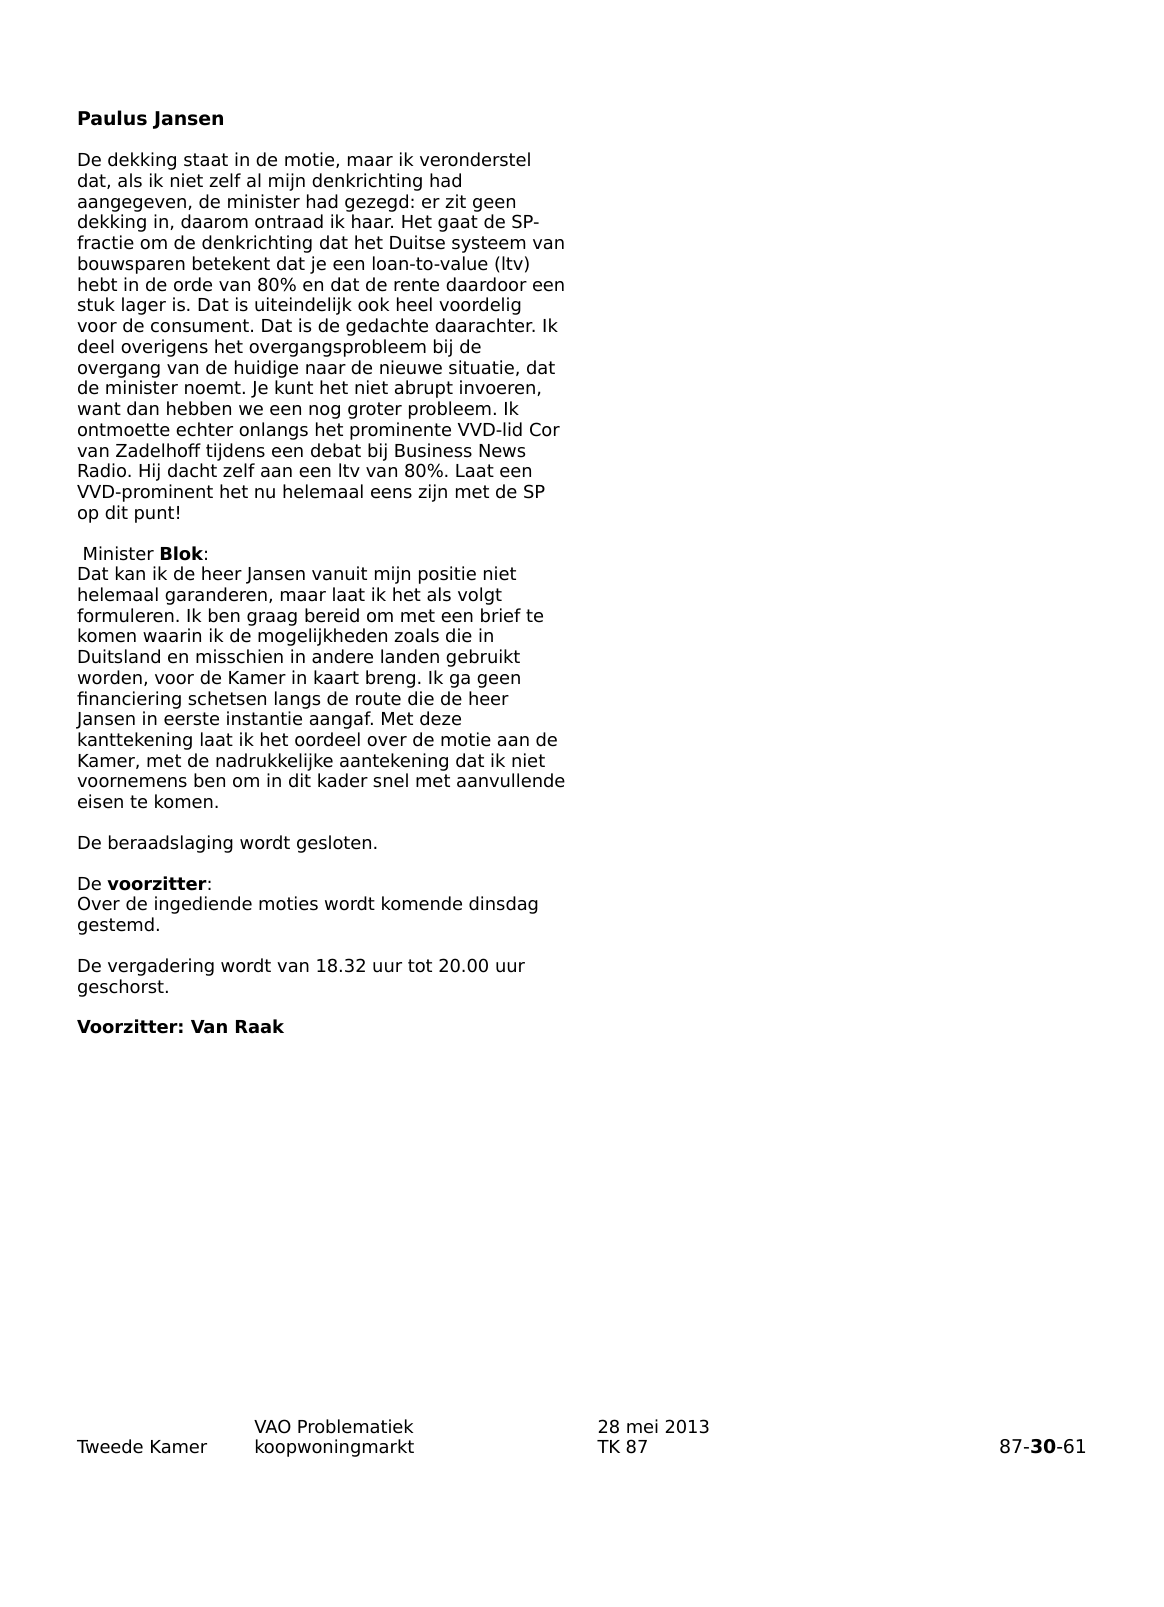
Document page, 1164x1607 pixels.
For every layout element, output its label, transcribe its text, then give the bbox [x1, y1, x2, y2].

text Voorzitter: Van Raak [77, 1017, 567, 1038]
text De vergadering wordt van 18.32 uur tot 20.00 uur geschorst. [77, 956, 567, 997]
text Minister Blok: [77, 543, 567, 564]
text De beraadslaging wordt gesloten. [77, 833, 567, 853]
text Dat kan ik de heer Jansen vanuit mijn positie niet helemaal garanderen, maar laat ik het als volgt formuleren. Ik ben graag bereid om met een brief te komen waarin ik de mogelijkheden zoals die in Duitsland en misschien in andere landen gebruikt worden, voor de Kamer in kaart breng. Ik ga geen financiering schetsen langs de route die de heer Jansen in eerste instantie aangaf. Met deze kanttekening laat ik het oordeel over de motie aan de Kamer, met de nadrukkelijke aantekening dat ik niet voornemens ben om in dit kader snel met aanvullende eisen te komen. [77, 564, 567, 813]
text De dekking staat in de motie, maar ik veronderstel dat, als ik niet zelf al mijn denkrichting had aangegeven, de minister had gezegd: er zit geen dekking in, daarom ontraad ik haar. Het gaat de SP-fractie om de denkrichting dat het Duitse systeem van bouwsparen betekent dat je een loan-to-value (ltv) hebt in de orde van 80% en dat de rente daardoor een stuk lager is. Dat is uiteindelijk ook heel voordelig voor de consument. Dat is de gedachte daarachter. Ik deel overigens het overgangsprobleem bij de overgang van de huidige naar de nieuwe situatie, dat de minister noemt. Je kunt het niet abrupt invoeren, want dan hebben we een nog groter probleem. Ik ontmoette echter onlangs het prominente VVD-lid Cor van Zadelhoff tijdens een debat bij Business News Radio. Hij dacht zelf aan een ltv van 80%. Laat een VVD-prominent het nu helemaal eens zijn met de SP op dit punt! [77, 150, 567, 523]
text De voorzitter: [77, 873, 567, 894]
text Over de ingediende moties wordt komende dinsdag gestemd. [77, 894, 567, 936]
